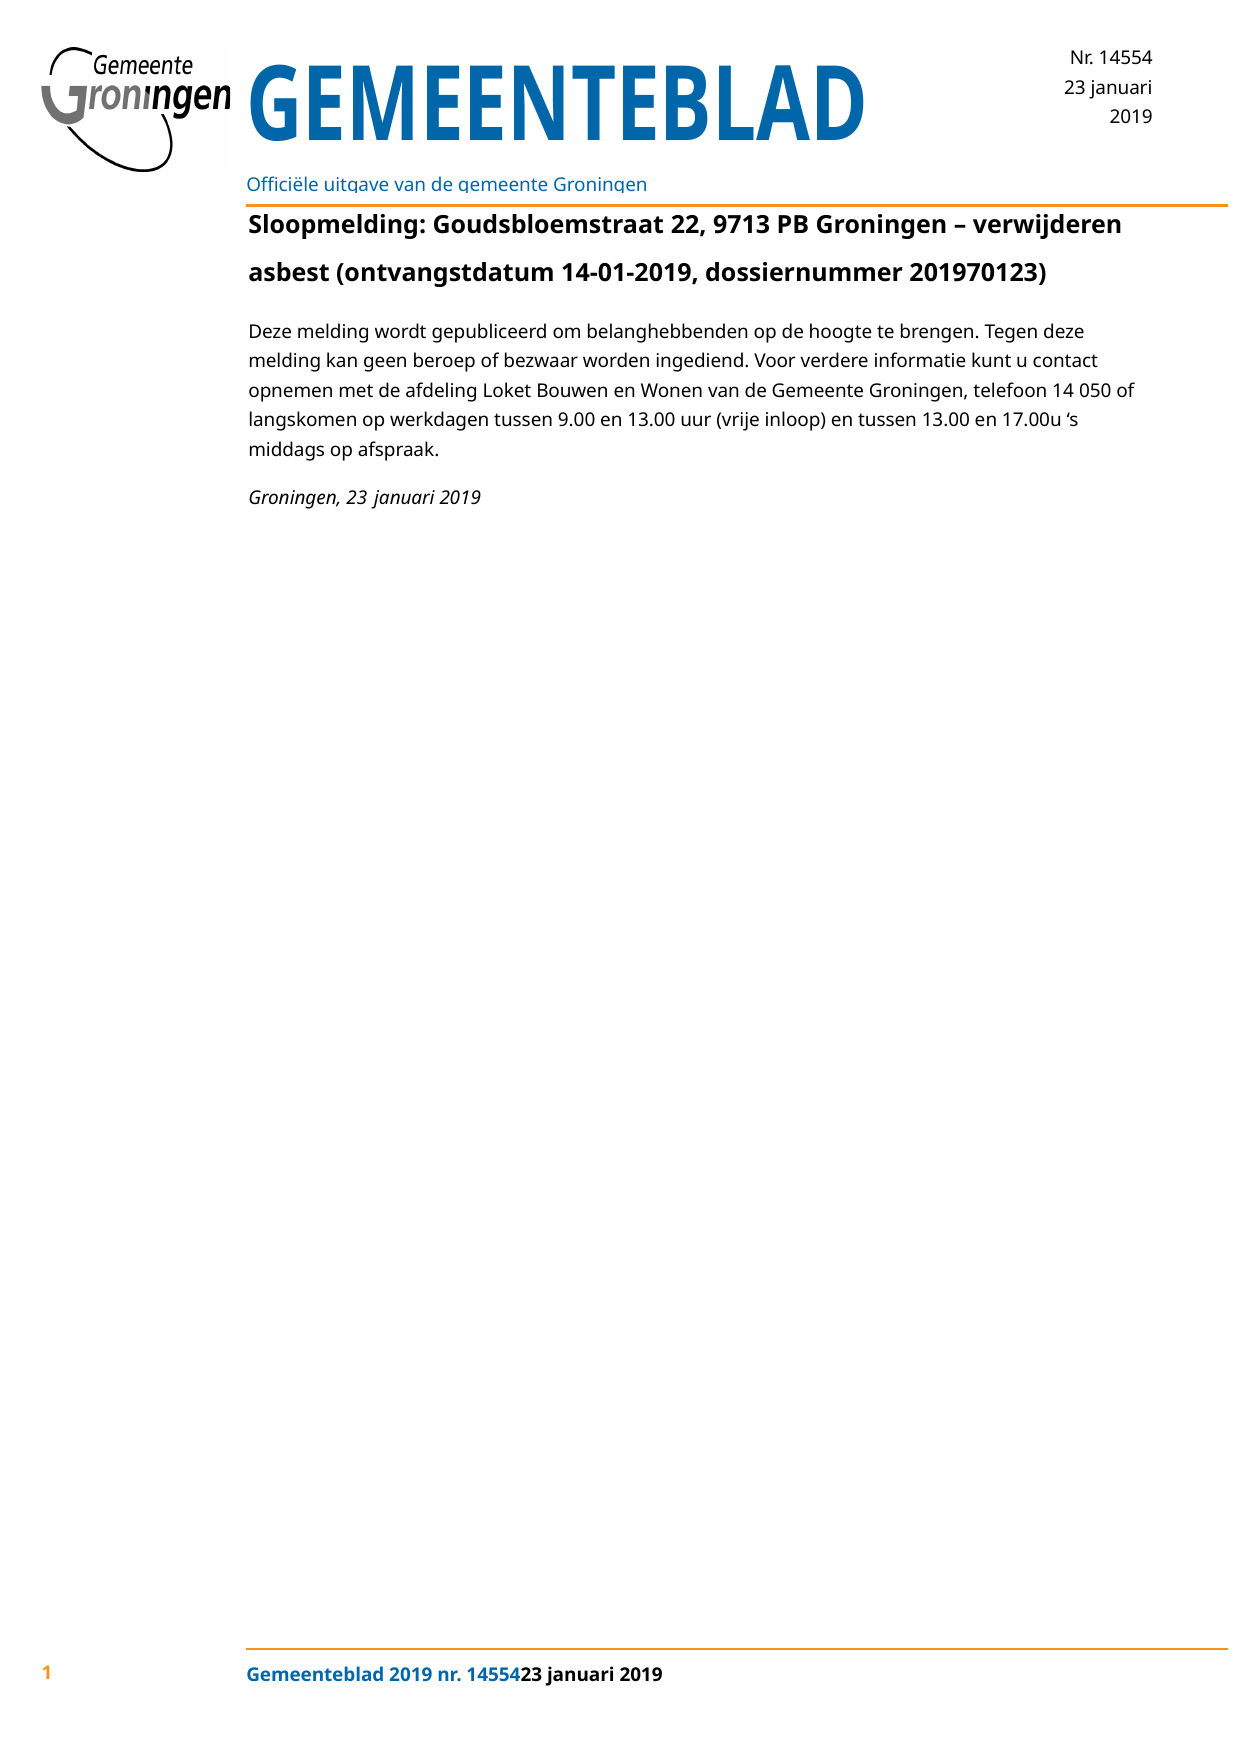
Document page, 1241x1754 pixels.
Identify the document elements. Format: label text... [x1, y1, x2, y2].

picture [41, 47, 231, 172]
text Sloopmelding: Goudsbloemstraat 22, 9713 PB Groningen – verwijderen asbest (ontvangstdatum 14-01-2019, dossiernummer 201970123) [248, 207, 1152, 288]
text Deze melding wordt gepubliceerd om belanghebbenden op de hoogte te brengen. Tegen deze melding kan geen beroep of bezwaar worden ingediend. Voor verdere informatie kunt u contact opnemen met de afdeling Loket Bouwen en Wonen van de Gemeente Groningen, telefoon 14 050 of langskomen op werkdagen tussen 9.00 en 13.00 uur (vrije inloop) en tussen 13.00 en 17.00u ‘s middags op afspraak. [248, 318, 1152, 462]
text Groningen, 23 januari 2019 [248, 484, 1152, 510]
